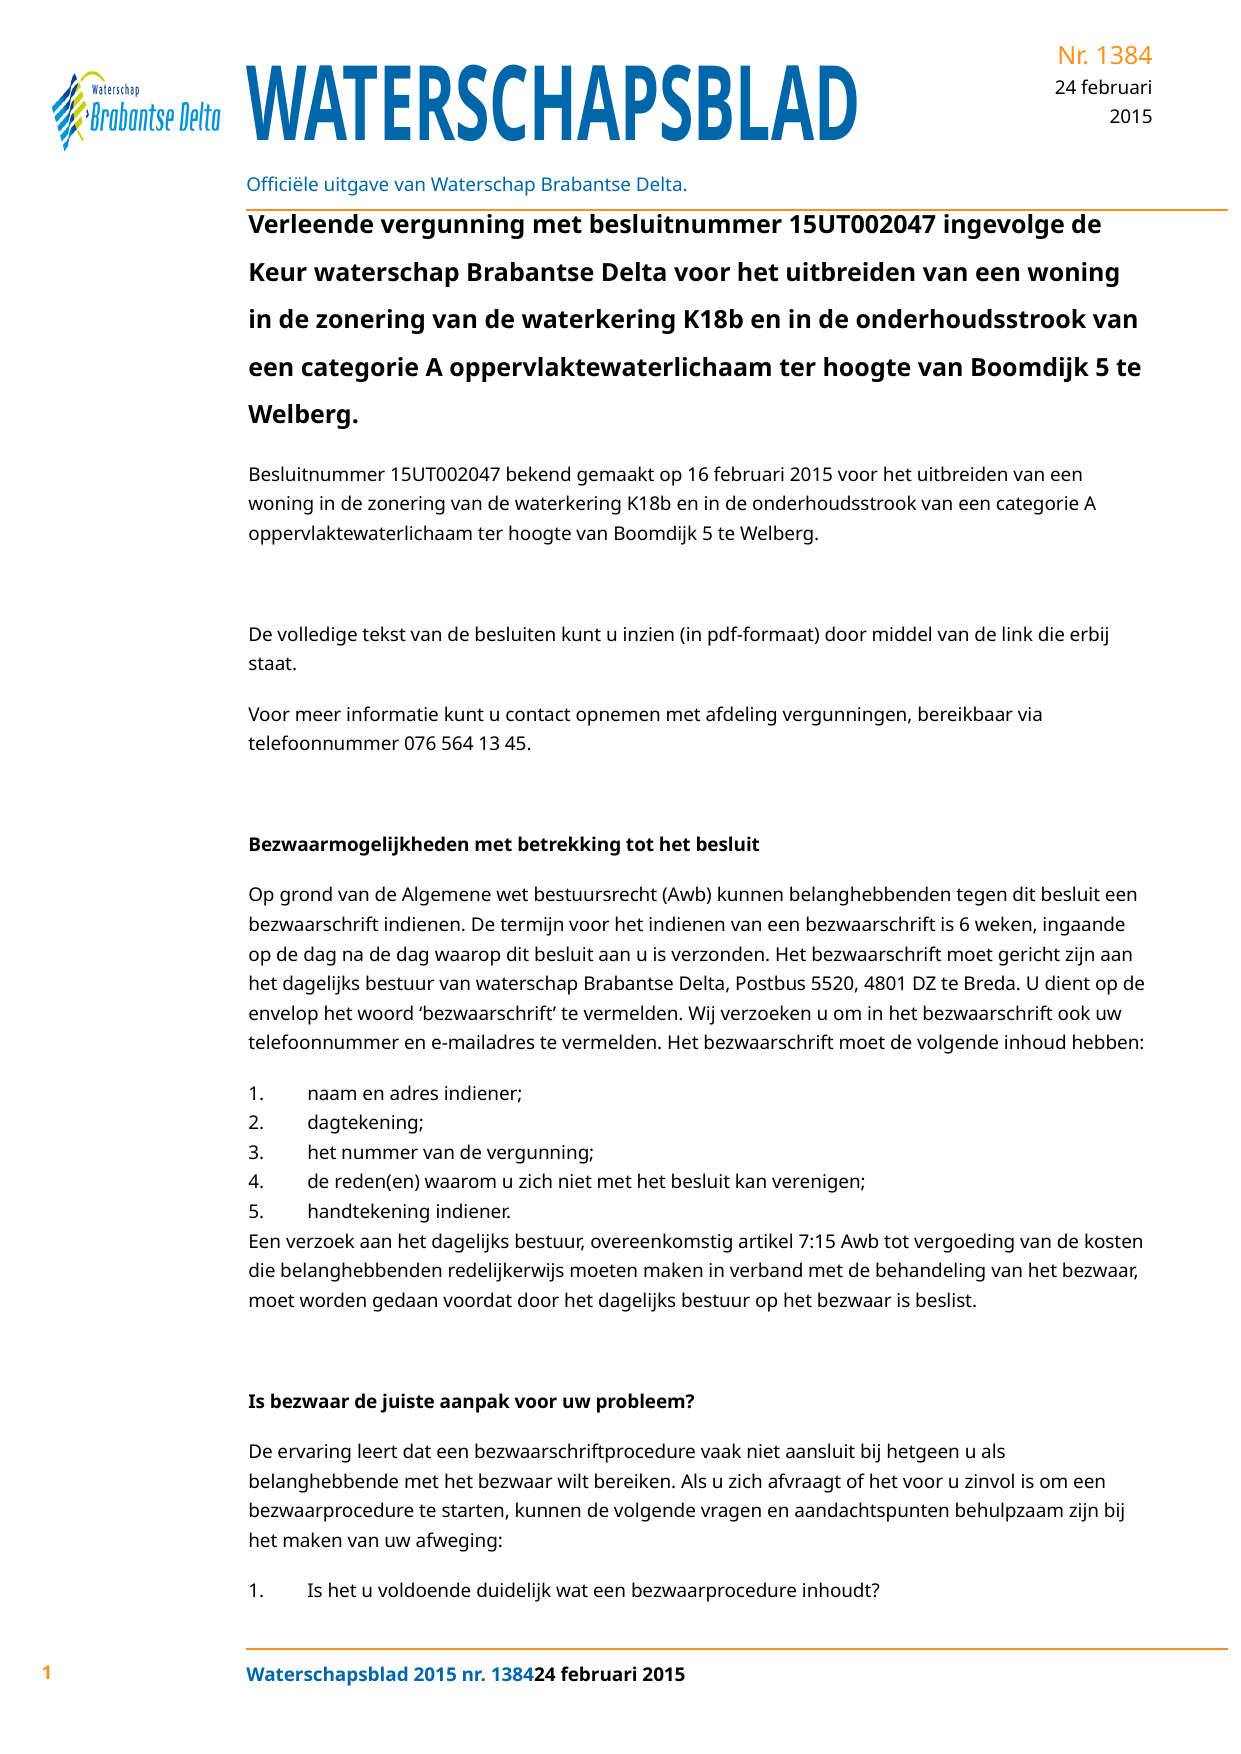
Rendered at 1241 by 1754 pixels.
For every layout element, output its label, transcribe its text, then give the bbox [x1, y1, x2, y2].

list het nummer van de vergunning; [248, 1139, 1152, 1165]
list naam en adres indiener; [248, 1080, 1152, 1106]
text Voor meer informatie kunt u contact opnemen met afdeling vergunningen, bereikbaar via telefoonnummer 076 564 13 45. [248, 701, 1152, 756]
text De volledige tekst van de besluiten kunt u inzien (in pdf-formaat) door middel van de link die erbij staat. [248, 621, 1152, 676]
picture [41, 47, 231, 172]
text Bezwaarmogelijkheden met betrekking tot het besluit [248, 831, 1152, 857]
text De ervaring leert dat een bezwaarschriftprocedure vaak niet aansluit bij hetgeen u als belanghebbende met het bezwaar wilt bereiken. Als u zich afvraagt of het voor u zinvol is om een bezwaarprocedure te starten, kunnen de volgende vragen en aandachtspunten behulpzaam zijn bij het maken van uw afweging: [248, 1438, 1152, 1553]
text Besluitnummer 15UT002047 bekend gemaakt op 16 februari 2015 voor het uitbreiden van een woning in de zonering van de waterkering K18b en in de onderhoudsstrook van een categorie A oppervlaktewaterlichaam ter hoogte van Boomdijk 5 te Welberg. [248, 461, 1152, 546]
text Verleende vergunning met besluitnummer 15UT002047 ingevolge de Keur waterschap Brabantse Delta voor het uitbreiden van een woning in de zonering van de waterkering K18b en in de onderhoudsstrook van een categorie A oppervlaktewaterlichaam ter hoogte van Boomdijk 5 te Welberg. [248, 211, 1152, 431]
list Is het u voldoende duidelijk wat een bezwaarprocedure inhoudt? [248, 1577, 1152, 1603]
text Is bezwaar de juiste aanpak voor uw probleem? [248, 1388, 1152, 1413]
list handtekening indiener. [248, 1198, 1152, 1224]
list dagtekening; [248, 1109, 1152, 1135]
text Een verzoek aan het dagelijks bestuur, overeenkomstig artikel 7:15 Awb tot vergoeding van de kosten die belanghebbenden redelijkerwijs moeten maken in verband met de behandeling van het bezwaar, moet worden gedaan voordat door het dagelijks bestuur op het bezwaar is beslist. [248, 1228, 1152, 1313]
text Op grond van de Algemene wet bestuursrecht (Awb) kunnen belanghebbenden tegen dit besluit een bezwaarschrift indienen. De termijn voor het indienen van een bezwaarschrift is 6 weken, ingaande op de dag na de dag waarop dit besluit aan u is verzonden. Het bezwaarschrift moet gericht zijn aan het dagelijks bestuur van waterschap Brabantse Delta, Postbus 5520, 4801 DZ te Breda. U dient op de envelop het woord ‘bezwaarschrift’ te vermelden. Wij verzoeken u om in het bezwaarschrift ook uw telefoonnummer en e‑mailadres te vermelden. Het bezwaarschrift moet de volgende inhoud hebben: [248, 882, 1152, 1055]
list de reden(en) waarom u zich niet met het besluit kan verenigen; [248, 1169, 1152, 1194]
